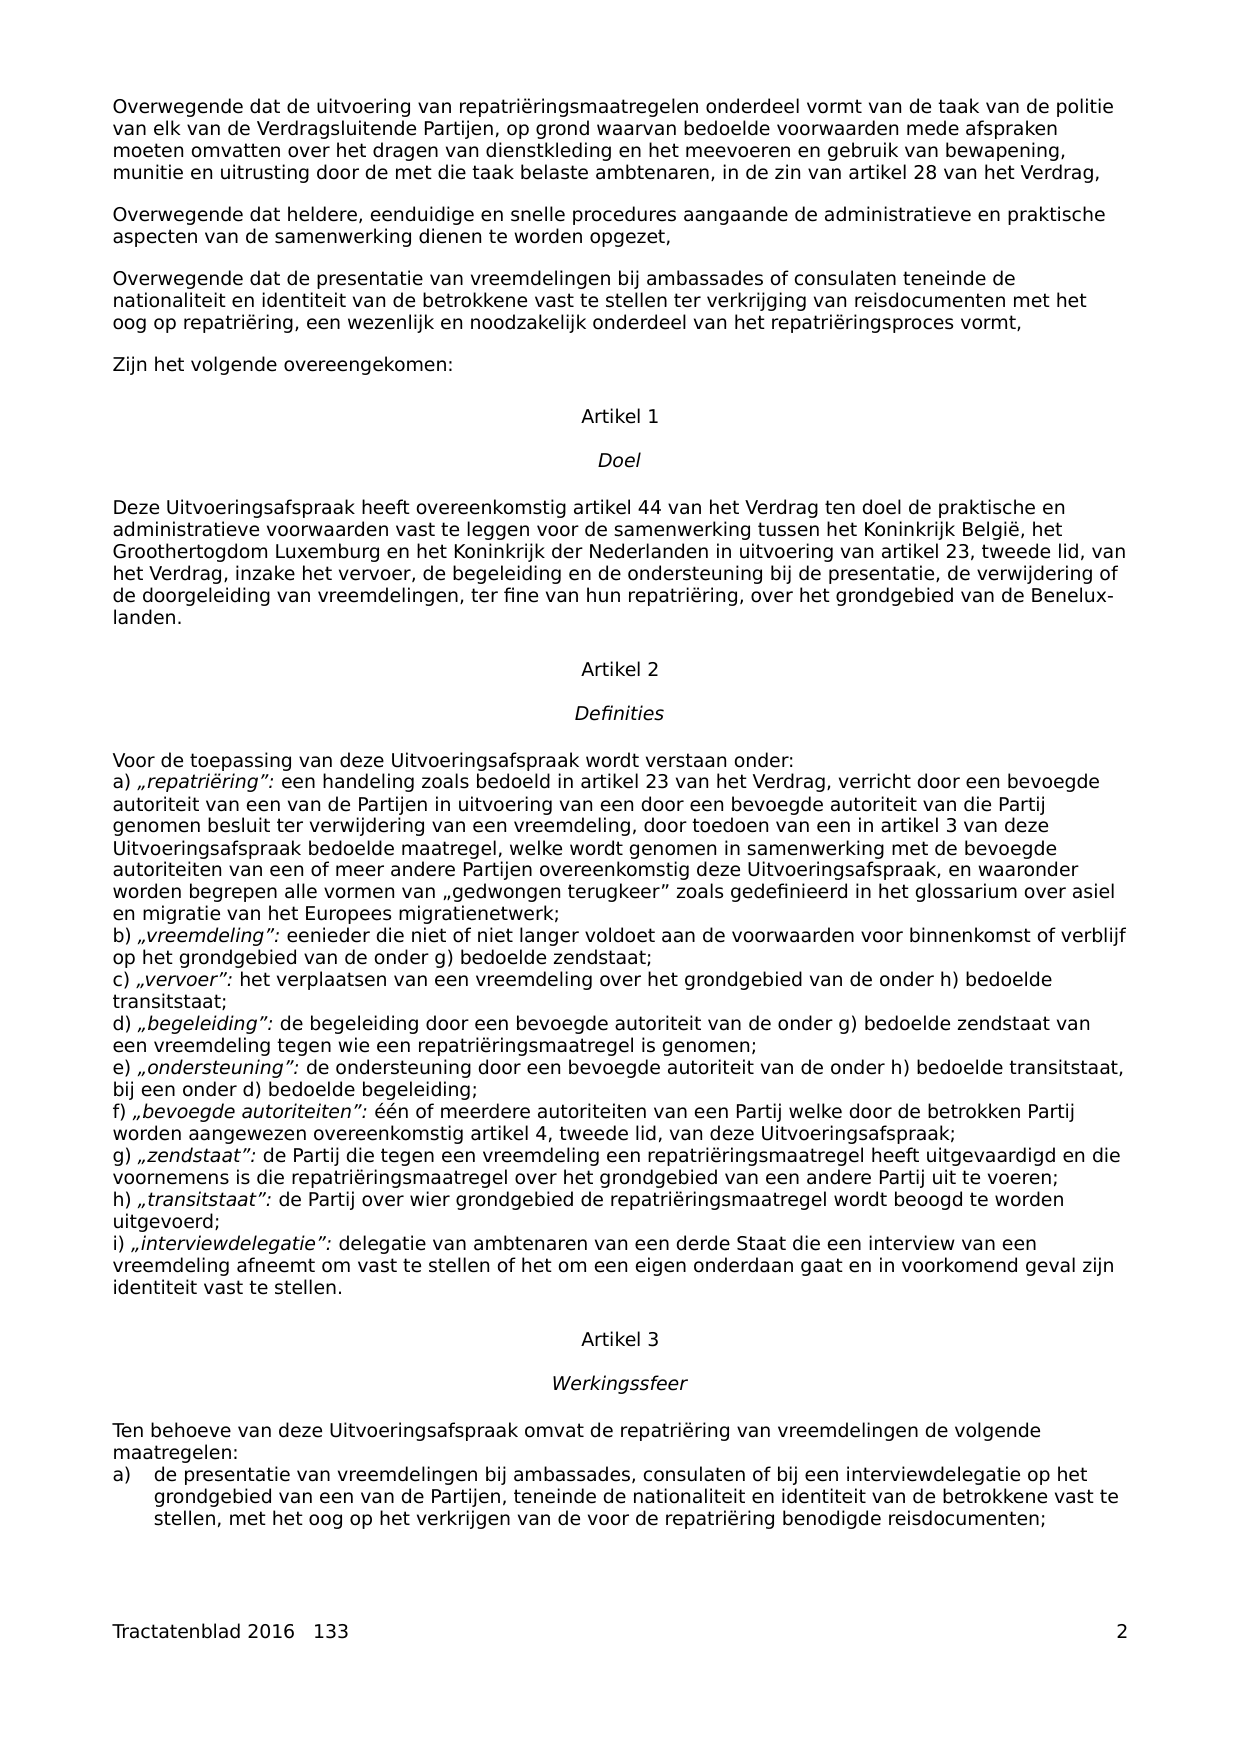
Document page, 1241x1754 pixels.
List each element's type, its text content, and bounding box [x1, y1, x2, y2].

text f) „bevoegde autoriteiten”: één of meerdere autoriteiten van een Partij welke door de betrokken Partij worden aangewezen overeenkomstig artikel 4, tweede lid, van deze Uitvoeringsafspraak; [112, 1101, 1128, 1145]
text Zijn het volgende overeengekomen: [112, 354, 1128, 376]
text i) „interviewdelegatie”: delegatie van ambtenaren van een derde Staat die een interview van een vreemdeling afneemt om vast te stellen of het om een eigen onderdaan gaat en in voorkomend geval zijn identiteit vast te stellen. [112, 1233, 1128, 1299]
subtitle Artikel 2 Definities [112, 658, 1128, 724]
subtitle Artikel 1 Doel [112, 406, 1128, 472]
text h) „transitstaat”: de Partij over wier grondgebied de repatriëringsmaatregel wordt beoogd te worden uitgevoerd; [112, 1189, 1128, 1233]
text b) „vreemdeling”: eenieder die niet of niet langer voldoet aan de voorwaarden voor binnenkomst of verblijf op het grondgebied van de onder g) bedoelde zendstaat; [112, 925, 1128, 969]
text g) „zendstaat”: de Partij die tegen een vreemdeling een repatriëringsmaatregel heeft uitgevaardigd en die voornemens is die repatriëringsmaatregel over het grondgebied van een andere Partij uit te voeren; [112, 1145, 1128, 1189]
text c) „vervoer”: het verplaatsen van een vreemdeling over het grondgebied van de onder h) bedoelde transitstaat; [112, 969, 1128, 1013]
subtitle Artikel 3 Werkingssfeer [112, 1329, 1128, 1395]
text Deze Uitvoeringsafspraak heeft overeenkomstig artikel 44 van het Verdrag ten doel de praktische en administratieve voorwaarden vast te leggen voor de samenwerking tussen het Koninkrijk België, het Groothertogdom Luxemburg en het Koninkrijk der Nederlanden in uitvoering van artikel 23, tweede lid, van het Verdrag, inzake het vervoer, de begeleiding en de ondersteuning bij de presentatie, de verwijdering of de doorgeleiding van vreemdelingen, ter fine van hun repatriëring, over het grondgebied van de Benelux-landen. [112, 497, 1128, 628]
text Ten behoeve van deze Uitvoeringsafspraak omvat de repatriëring van vreemdelingen de volgende maatregelen: [112, 1420, 1128, 1464]
text Overwegende dat de presentatie van vreemdelingen bij ambassades of consulaten teneinde de nationaliteit en identiteit van de betrokkene vast te stellen ter verkrijging van reisdocumenten met het oog op repatriëring, een wezenlijk en noodzakelijk onderdeel van het repatriëringsproces vormt, [112, 268, 1128, 334]
text e) „ondersteuning”: de ondersteuning door een bevoegde autoriteit van de onder h) bedoelde transitstaat, bij een onder d) bedoelde begeleiding; [112, 1057, 1128, 1101]
text Overwegende dat de uitvoering van repatriëringsmaatregelen onderdeel vormt van de taak van de politie van elk van de Verdragsluitende Partijen, op grond waarvan bedoelde voorwaarden mede afspraken moeten omvatten over het dragen van dienstkleding en het meevoeren en gebruik van bewapening, munitie en uitrusting door de met die taak belaste ambtenaren, in de zin van artikel 28 van het Verdrag, [112, 96, 1128, 184]
text d) „begeleiding”: de begeleiding door een bevoegde autoriteit van de onder g) bedoelde zendstaat van een vreemdeling tegen wie een repatriëringsmaatregel is genomen; [112, 1013, 1128, 1057]
text a) de presentatie van vreemdelingen bij ambassades, consulaten of bij een interviewdelegatie op het grondgebied van een van de Partijen, teneinde de nationaliteit en identiteit van de betrokkene vast te stellen, met het oog op het verkrijgen van de voor de repatriëring benodigde reisdocumenten; [112, 1464, 1128, 1530]
text a) „repatriëring”: een handeling zoals bedoeld in artikel 23 van het Verdrag, verricht door een bevoegde autoriteit van een van de Partijen in uitvoering van een door een bevoegde autoriteit van die Partij genomen besluit ter verwijdering van een vreemdeling, door toedoen van een in artikel 3 van deze Uitvoeringsafspraak bedoelde maatregel, welke wordt genomen in samenwerking met de bevoegde autoriteiten van een of meer andere Partijen overeenkomstig deze Uitvoeringsafspraak, en waaronder worden begrepen alle vormen van „gedwongen terugkeer” zoals gedefinieerd in het glossarium over asiel en migratie van het Europees migratienetwerk; [112, 771, 1128, 925]
text Voor de toepassing van deze Uitvoeringsafspraak wordt verstaan onder: [112, 749, 1128, 771]
text Overwegende dat heldere, eenduidige en snelle procedures aangaande de administratieve en praktische aspecten van de samenwerking dienen te worden opgezet, [112, 204, 1128, 248]
